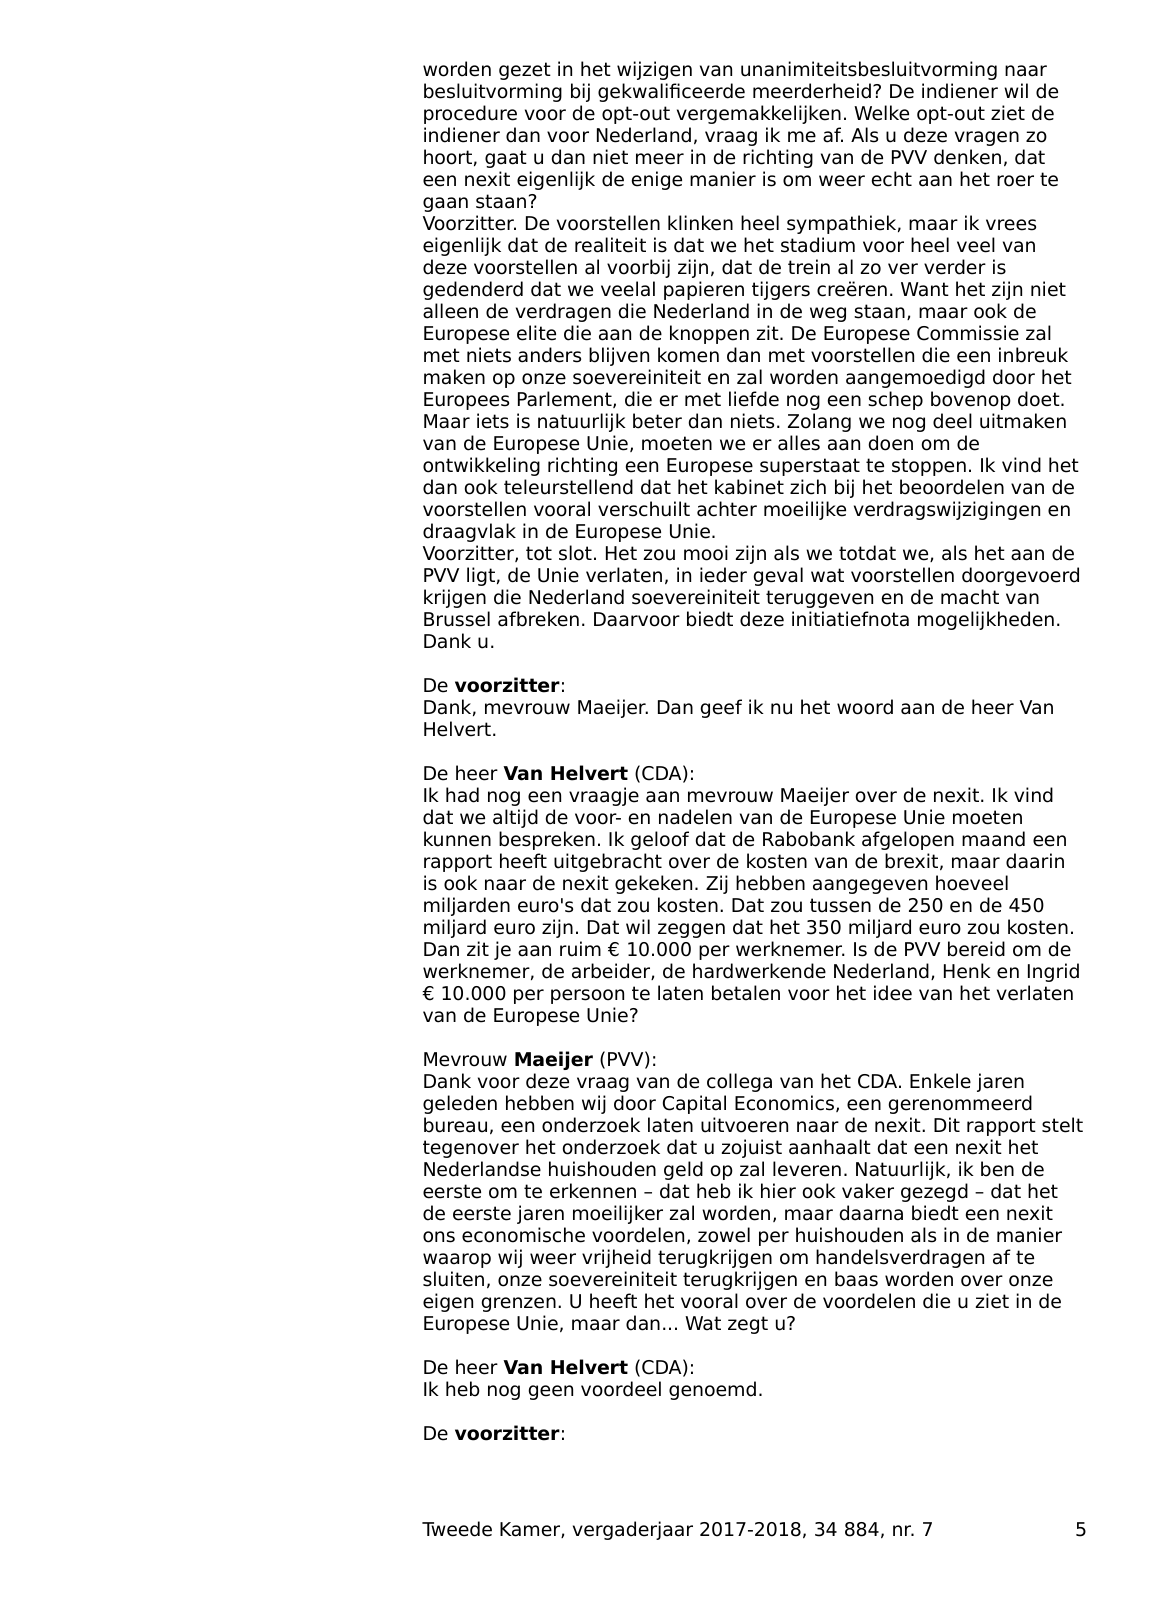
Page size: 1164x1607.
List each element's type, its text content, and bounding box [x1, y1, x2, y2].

text Ik had nog een vraagje aan mevrouw Maeijer over de nexit. Ik vind dat we altijd de voor- en nadelen van de Europese Unie moeten kunnen bespreken. Ik geloof dat de Rabobank afgelopen maand een rapport heeft uitgebracht over de kosten van de brexit, maar daarin is ook naar de nexit gekeken. Zij hebben aangegeven hoeveel miljarden euro's dat zou kosten. Dat zou tussen de 250 en de 450 miljard euro zijn. Dat wil zeggen dat het 350 miljard euro zou kosten. Dan zit je aan ruim € 10.000 per werknemer. Is de PVV bereid om de werknemer, de arbeider, de hardwerkende Nederland, Henk en Ingrid € 10.000 per persoon te laten betalen voor het idee van het verlaten van de Europese Unie? [422, 785, 1087, 1027]
text Voorzitter, tot slot. Het zou mooi zijn als we totdat we, als het aan de PVV ligt, de Unie verlaten, in ieder geval wat voorstellen doorgevoerd krijgen die Nederland soevereiniteit teruggeven en de macht van Brussel afbreken. Daarvoor biedt deze initiatiefnota mogelijkheden. [422, 543, 1087, 631]
text De voorzitter: [422, 1423, 1087, 1445]
text De heer Van Helvert (CDA): [422, 763, 1087, 785]
text Mevrouw Maeijer (PVV): [422, 1049, 1087, 1071]
text Dank u. [422, 631, 1087, 652]
text Dank voor deze vraag van de collega van het CDA. Enkele jaren geleden hebben wij door Capital Economics, een gerenommeerd bureau, een onderzoek laten uitvoeren naar de nexit. Dit rapport stelt tegenover het onderzoek dat u zojuist aanhaalt dat een nexit het Nederlandse huishouden geld op zal leveren. Natuurlijk, ik ben de eerste om te erkennen – dat heb ik hier ook vaker gezegd – dat het de eerste jaren moeilijker zal worden, maar daarna biedt een nexit ons economische voordelen, zowel per huishouden als in de manier waarop wij weer vrijheid terugkrijgen om handelsverdragen af te sluiten, onze soevereiniteit terugkrijgen en baas worden over onze eigen grenzen. U heeft het vooral over de voordelen die u ziet in de Europese Unie, maar dan... Wat zegt u? [422, 1071, 1087, 1334]
text De heer Van Helvert (CDA): [422, 1357, 1087, 1379]
text Voorzitter. De voorstellen klinken heel sympathiek, maar ik vrees eigenlijk dat de realiteit is dat we het stadium voor heel veel van deze voorstellen al voorbij zijn, dat de trein al zo ver verder is gedenderd dat we veelal papieren tijgers creëren. Want het zijn niet alleen de verdragen die Nederland in de weg staan, maar ook de Europese elite die aan de knoppen zit. De Europese Commissie zal met niets anders blijven komen dan met voorstellen die een inbreuk maken op onze soevereiniteit en zal worden aangemoedigd door het Europees Parlement, die er met liefde nog een schep bovenop doet. Maar iets is natuurlijk beter dan niets. Zolang we nog deel uitmaken van de Europese Unie, moeten we er alles aan doen om de ontwikkeling richting een Europese superstaat te stoppen. Ik vind het dan ook teleurstellend dat het kabinet zich bij het beoordelen van de voorstellen vooral verschuilt achter moeilijke verdragswijzigingen en draagvlak in de Europese Unie. [422, 213, 1087, 543]
text Ik heb nog geen voordeel genoemd. [422, 1379, 1087, 1401]
text worden gezet in het wijzigen van unanimiteitsbesluitvorming naar besluitvorming bij gekwalificeerde meerderheid? De indiener wil de procedure voor de opt-out vergemakkelijken. Welke opt-out ziet de indiener dan voor Nederland, vraag ik me af. Als u deze vragen zo hoort, gaat u dan niet meer in de richting van de PVV denken, dat een nexit eigenlijk de enige manier is om weer echt aan het roer te gaan staan? [422, 59, 1087, 213]
text Dank, mevrouw Maeijer. Dan geef ik nu het woord aan de heer Van Helvert. [422, 697, 1087, 741]
text De voorzitter: [422, 675, 1087, 697]
